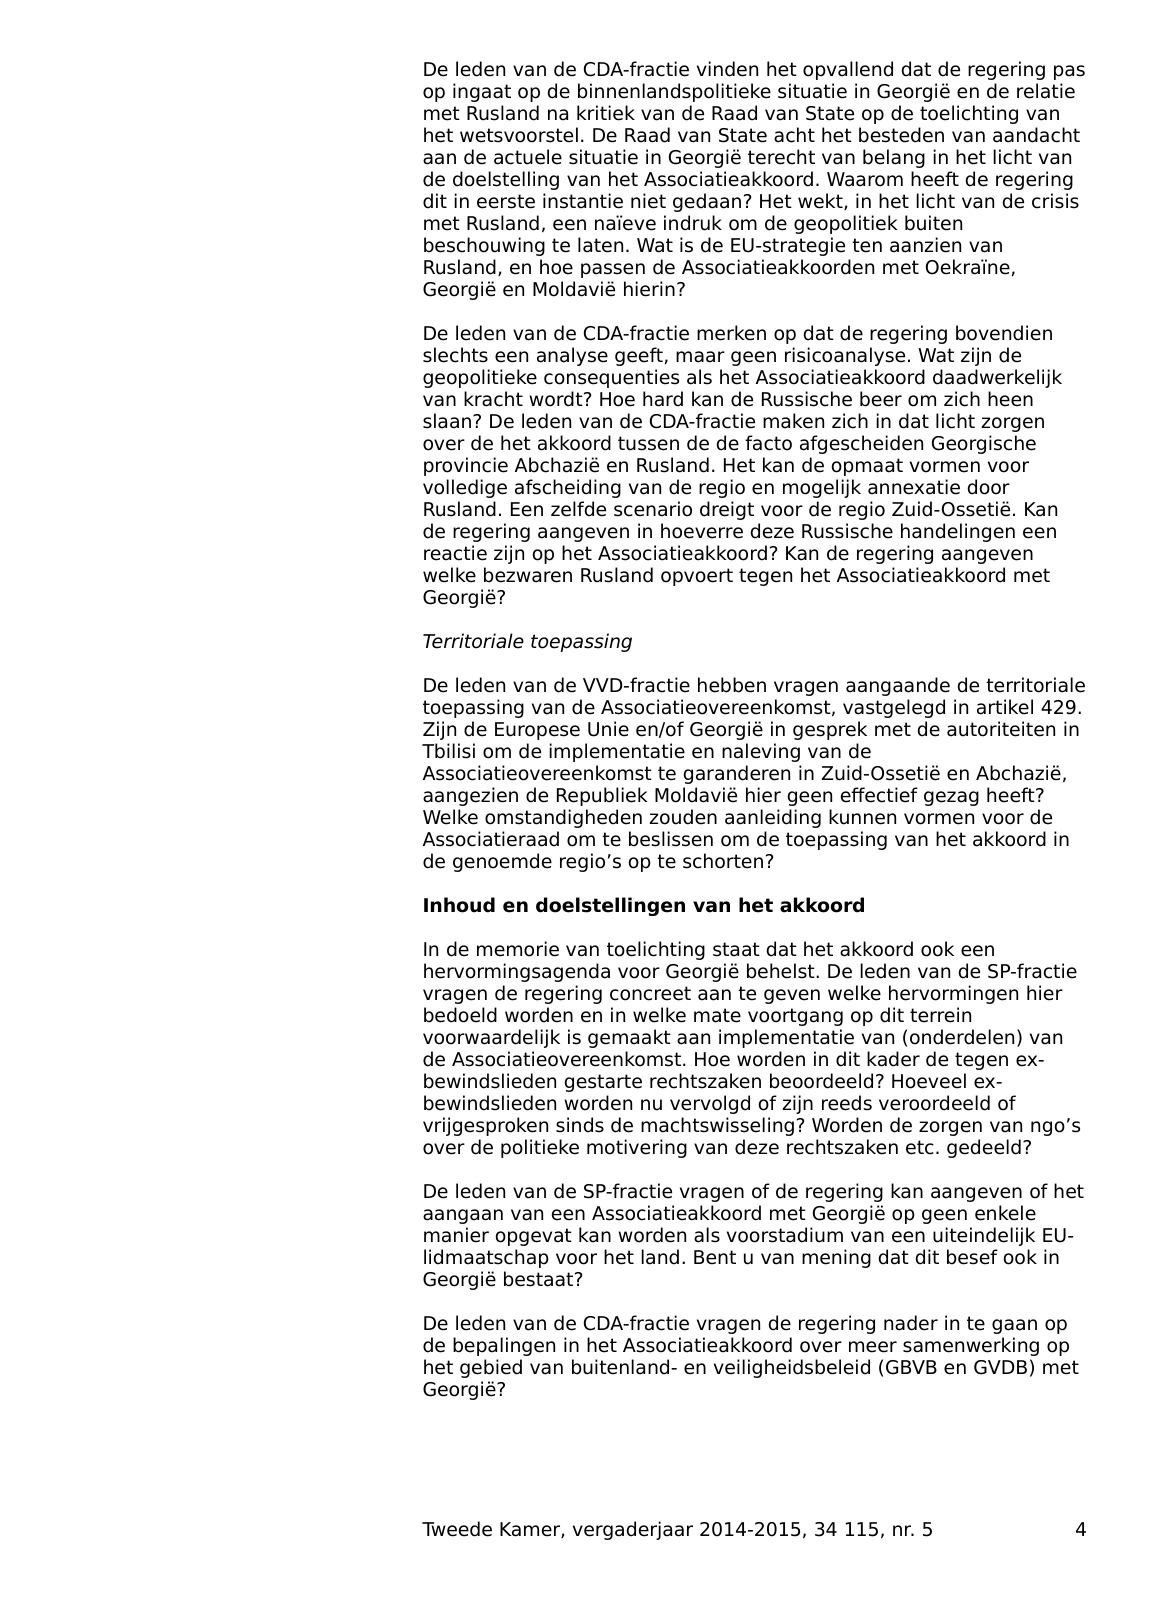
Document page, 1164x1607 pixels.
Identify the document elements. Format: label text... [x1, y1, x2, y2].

subtitle Territoriale toepassing [422, 631, 1087, 653]
text De leden van de CDA-fractie vinden het opvallend dat de regering pas op ingaat op de binnenlandspolitieke situatie in Georgië en de relatie met Rusland na kritiek van de Raad van State op de toelichting van het wetsvoorstel. De Raad van State acht het besteden van aandacht aan de actuele situatie in Georgië terecht van belang in het licht van de doelstelling van het Associatieakkoord. Waarom heeft de regering dit in eerste instantie niet gedaan? Het wekt, in het licht van de crisis met Rusland, een naïeve indruk om de geopolitiek buiten beschouwing te laten. Wat is de EU-strategie ten aanzien van Rusland, en hoe passen de Associatieakkoorden met Oekraïne, Georgië en Moldavië hierin? [422, 59, 1087, 301]
text De leden van de SP-fractie vragen of de regering kan aangeven of het aangaan van een Associatieakkoord met Georgië op geen enkele manier opgevat kan worden als voorstadium van een uiteindelijk EU-lidmaatschap voor het land. Bent u van mening dat dit besef ook in Georgië bestaat? [422, 1181, 1087, 1291]
text De leden van de VVD-fractie hebben vragen aangaande de territoriale toepassing van de Associatieovereenkomst, vastgelegd in artikel 429. Zijn de Europese Unie en/of Georgië in gesprek met de autoriteiten in Tbilisi om de implementatie en naleving van de Associatieovereenkomst te garanderen in Zuid-Ossetië en Abchazië, aangezien de Republiek Moldavië hier geen effectief gezag heeft? Welke omstandigheden zouden aanleiding kunnen vormen voor de Associatieraad om te beslissen om de toepassing van het akkoord in de genoemde regio’s op te schorten? [422, 675, 1087, 873]
subtitle Inhoud en doelstellingen van het akkoord [422, 895, 1087, 917]
text In de memorie van toelichting staat dat het akkoord ook een hervormingsagenda voor Georgië behelst. De leden van de SP-fractie vragen de regering concreet aan te geven welke hervormingen hier bedoeld worden en in welke mate voortgang op dit terrein voorwaardelijk is gemaakt aan implementatie van (onderdelen) van de Associatieovereenkomst. Hoe worden in dit kader de tegen ex-bewindslieden gestarte rechtszaken beoordeeld? Hoeveel ex-bewindslieden worden nu vervolgd of zijn reeds veroordeeld of vrijgesproken sinds de machtswisseling? Worden de zorgen van ngo’s over de politieke motivering van deze rechtszaken etc. gedeeld? [422, 939, 1087, 1159]
text De leden van de CDA-fractie merken op dat de regering bovendien slechts een analyse geeft, maar geen risicoanalyse. Wat zijn de geopolitieke consequenties als het Associatieakkoord daadwerkelijk van kracht wordt? Hoe hard kan de Russische beer om zich heen slaan? De leden van de CDA-fractie maken zich in dat licht zorgen over de het akkoord tussen de de facto afgescheiden Georgische provincie Abchazië en Rusland. Het kan de opmaat vormen voor volledige afscheiding van de regio en mogelijk annexatie door Rusland. Een zelfde scenario dreigt voor de regio Zuid-Ossetië. Kan de regering aangeven in hoeverre deze Russische handelingen een reactie zijn op het Associatieakkoord? Kan de regering aangeven welke bezwaren Rusland opvoert tegen het Associatieakkoord met Georgië? [422, 323, 1087, 609]
text De leden van de CDA-fractie vragen de regering nader in te gaan op de bepalingen in het Associatieakkoord over meer samenwerking op het gebied van buitenland- en veiligheidsbeleid (GBVB en GVDB) met Georgië? [422, 1313, 1087, 1401]
